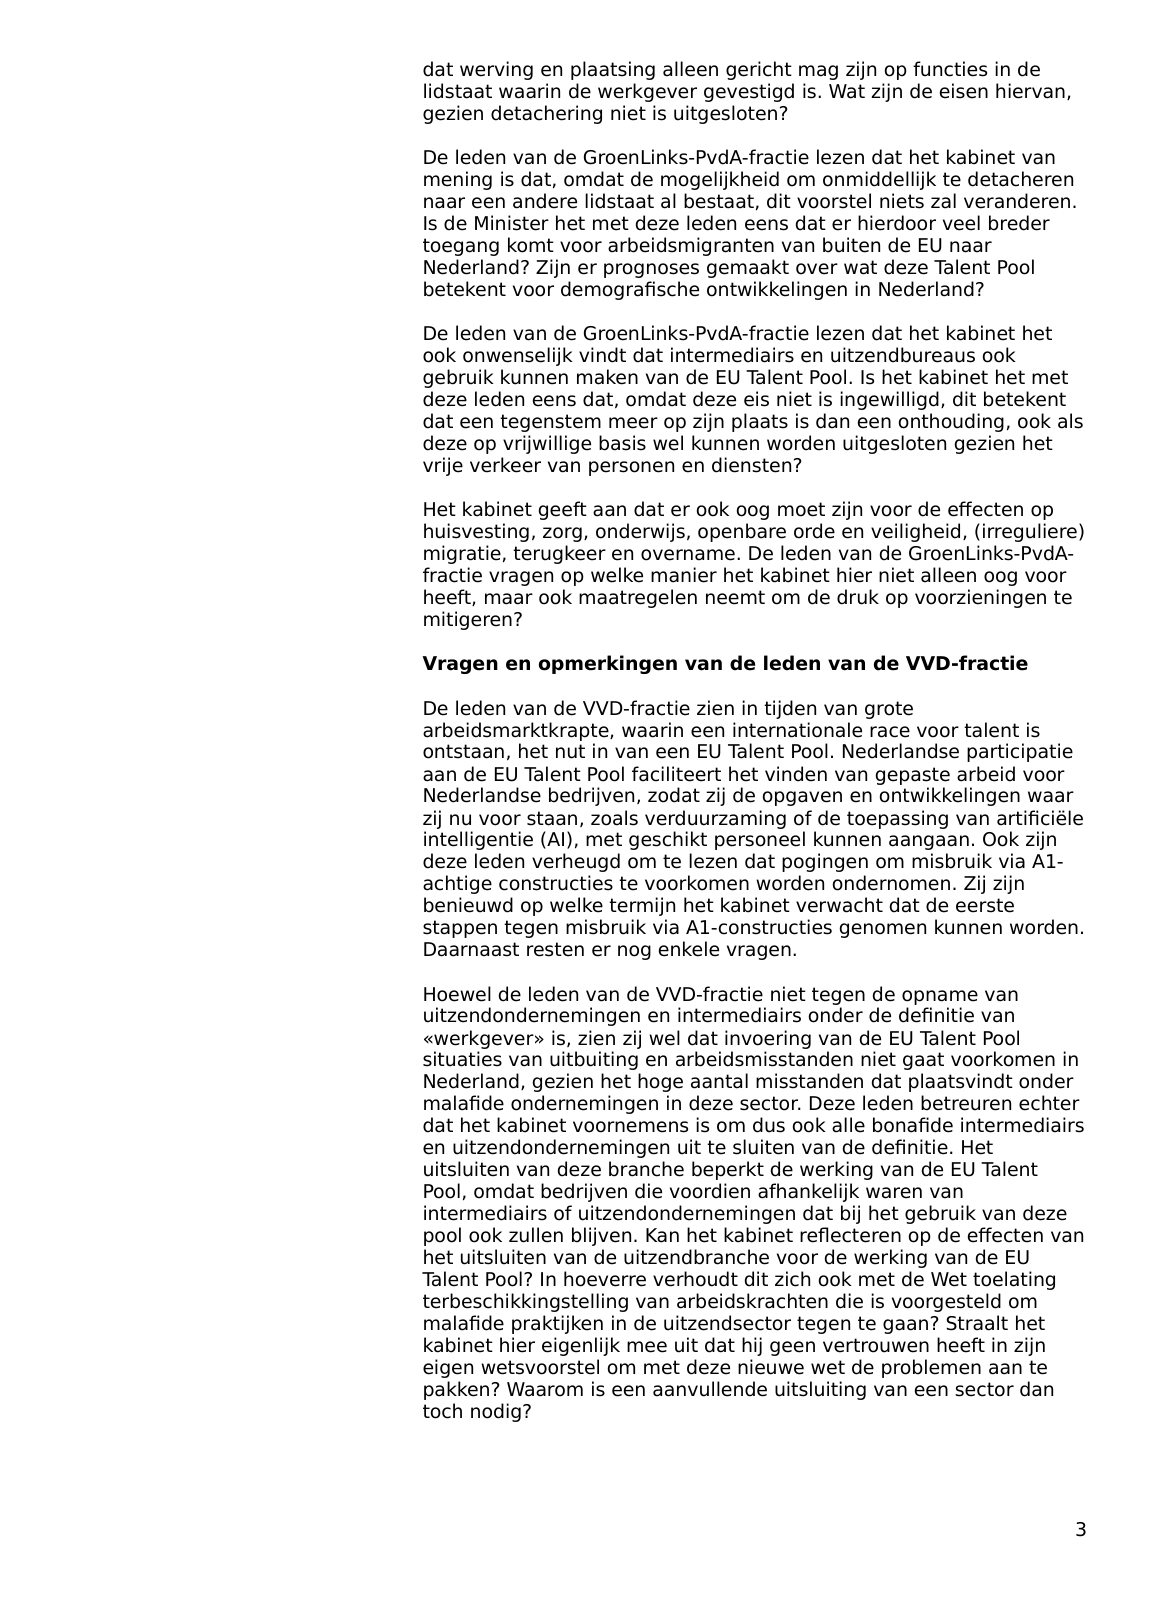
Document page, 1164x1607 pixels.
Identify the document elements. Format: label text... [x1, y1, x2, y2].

text De leden van de VVD-fractie zien in tijden van grote arbeidsmarktkrapte, waarin een internationale race voor talent is ontstaan, het nut in van een EU Talent Pool. Nederlandse participatie aan de EU Talent Pool faciliteert het vinden van gepaste arbeid voor Nederlandse bedrijven, zodat zij de opgaven en ontwikkelingen waar zij nu voor staan, zoals verduurzaming of de toepassing van artificiële intelligentie (AI), met geschikt personeel kunnen aangaan. Ook zijn deze leden verheugd om te lezen dat pogingen om misbruik via A1-achtige constructies te voorkomen worden ondernomen. Zij zijn benieuwd op welke termijn het kabinet verwacht dat de eerste stappen tegen misbruik via A1-constructies genomen kunnen worden. Daarnaast resten er nog enkele vragen. [422, 697, 1087, 961]
text Het kabinet geeft aan dat er ook oog moet zijn voor de effecten op huisvesting, zorg, onderwijs, openbare orde en veiligheid, (irreguliere) migratie, terugkeer en overname. De leden van de GroenLinks-PvdA-fractie vragen op welke manier het kabinet hier niet alleen oog voor heeft, maar ook maatregelen neemt om de druk op voorzieningen te mitigeren? [422, 499, 1087, 631]
text De leden van de GroenLinks-PvdA-fractie lezen dat het kabinet het ook onwenselijk vindt dat intermediairs en uitzendbureaus ook gebruik kunnen maken van de EU Talent Pool. Is het kabinet het met deze leden eens dat, omdat deze eis niet is ingewilligd, dit betekent dat een tegenstem meer op zijn plaats is dan een onthouding, ook als deze op vrijwillige basis wel kunnen worden uitgesloten gezien het vrije verkeer van personen en diensten? [422, 323, 1087, 477]
text Hoewel de leden van de VVD-fractie niet tegen de opname van uitzendondernemingen en intermediairs onder de definitie van «werkgever» is, zien zij wel dat invoering van de EU Talent Pool situaties van uitbuiting en arbeidsmisstanden niet gaat voorkomen in Nederland, gezien het hoge aantal misstanden dat plaatsvindt onder malafide ondernemingen in deze sector. Deze leden betreuren echter dat het kabinet voornemens is om dus ook alle bonafide intermediairs en uitzendondernemingen uit te sluiten van de definitie. Het uitsluiten van deze branche beperkt de werking van de EU Talent Pool, omdat bedrijven die voordien afhankelijk waren van intermediairs of uitzendondernemingen dat bij het gebruik van deze pool ook zullen blijven. Kan het kabinet reflecteren op de effecten van het uitsluiten van de uitzendbranche voor de werking van de EU Talent Pool? In hoeverre verhoudt dit zich ook met de Wet toelating terbeschikkingstelling van arbeidskrachten die is voorgesteld om malafide praktijken in de uitzendsector tegen te gaan? Straalt het kabinet hier eigenlijk mee uit dat hij geen vertrouwen heeft in zijn eigen wetsvoorstel om met deze nieuwe wet de problemen aan te pakken? Waarom is een aanvullende uitsluiting van een sector dan toch nodig? [422, 983, 1087, 1423]
text dat werving en plaatsing alleen gericht mag zijn op functies in de lidstaat waarin de werkgever gevestigd is. Wat zijn de eisen hiervan, gezien detachering niet is uitgesloten? [422, 59, 1087, 125]
subtitle Vragen en opmerkingen van de leden van de VVD-fractie [422, 653, 1087, 675]
text De leden van de GroenLinks-PvdA-fractie lezen dat het kabinet van mening is dat, omdat de mogelijkheid om onmiddellijk te detacheren naar een andere lidstaat al bestaat, dit voorstel niets zal veranderen. Is de Minister het met deze leden eens dat er hierdoor veel breder toegang komt voor arbeidsmigranten van buiten de EU naar Nederland? Zijn er prognoses gemaakt over wat deze Talent Pool betekent voor demografische ontwikkelingen in Nederland? [422, 147, 1087, 301]
